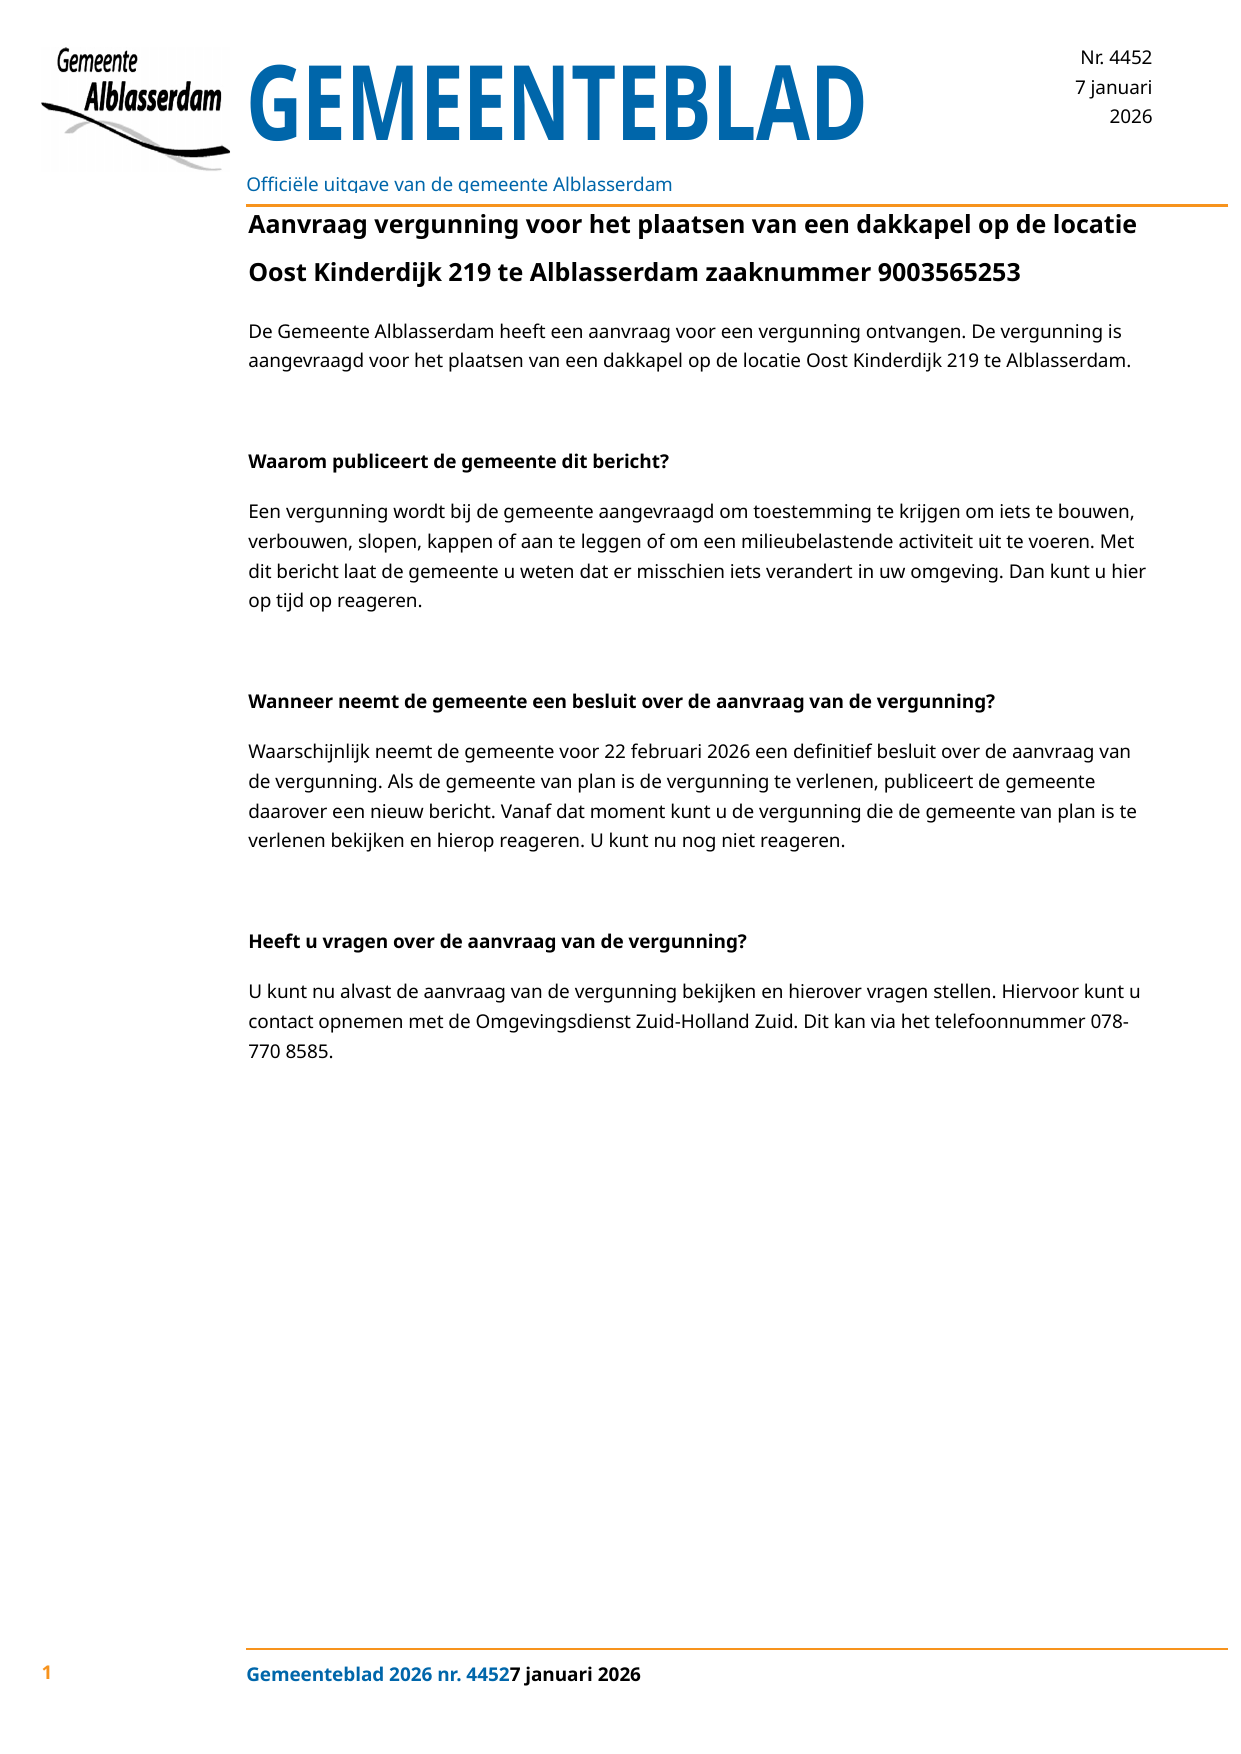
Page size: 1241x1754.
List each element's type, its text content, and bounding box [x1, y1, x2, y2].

text Aanvraag vergunning voor het plaatsen van een dakkapel op de locatie Oost Kinderdijk 219 te Alblasserdam zaaknummer 9003565253 [248, 207, 1152, 288]
text U kunt nu alvast de aanvraag van de vergunning bekijken en hierover vragen stellen. Hiervoor kunt u contact opnemen met de Omgevingsdienst Zuid-Holland Zuid. Dit kan via het telefoonnummer 078-770 8585. [248, 979, 1152, 1064]
picture [41, 47, 231, 172]
text Wanneer neemt de gemeente een besluit over de aanvraag van de vergunning? [248, 688, 1152, 714]
text Waarschijnlijk neemt de gemeente voor 22 februari 2026 een definitief besluit over de aanvraag van de vergunning. Als de gemeente van plan is de vergunning te verlenen, publiceert de gemeente daarover een nieuw bericht. Vanaf dat moment kunt u de vergunning die de gemeente van plan is te verlenen bekijken en hierop reageren. U kunt nu nog niet reageren. [248, 739, 1152, 853]
text De Gemeente Alblasserdam heeft een aanvraag voor een vergunning ontvangen. De vergunning is aangevraagd voor het plaatsen van een dakkapel op de locatie Oost Kinderdijk 219 te Alblasserdam. [248, 318, 1152, 373]
text Een vergunning wordt bij de gemeente aangevraagd om toestemming te krijgen om iets te bouwen, verbouwen, slopen, kappen of aan te leggen of om een milieubelastende activiteit uit te voeren. Met dit bericht laat de gemeente u weten dat er misschien iets verandert in uw omgeving. Dan kunt u hier op tijd op reageren. [248, 499, 1152, 613]
text Waarom publiceert de gemeente dit bericht? [248, 448, 1152, 474]
text Heeft u vragen over de aanvraag van de vergunning? [248, 928, 1152, 954]
